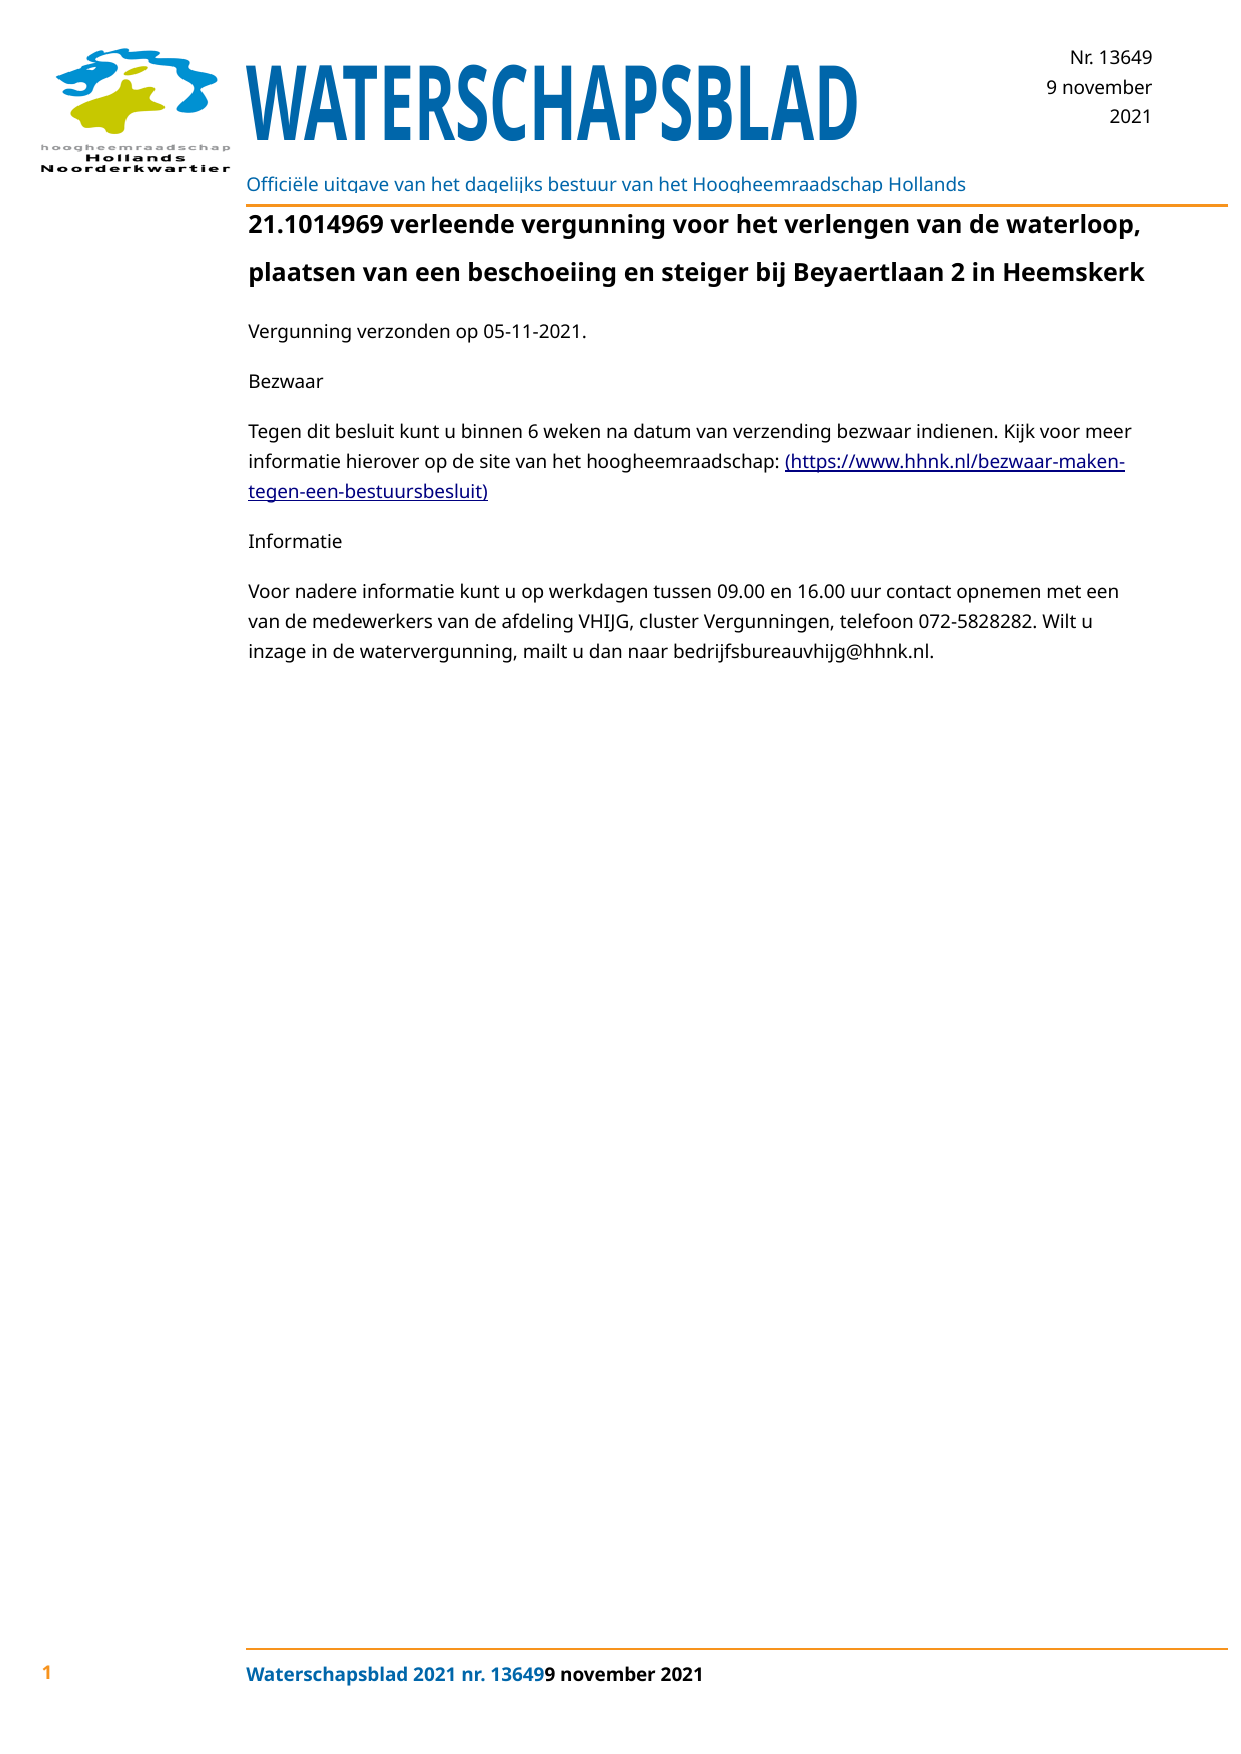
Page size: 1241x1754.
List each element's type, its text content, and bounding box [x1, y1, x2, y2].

text Tegen dit besluit kunt u binnen 6 weken na datum van verzending bezwaar indienen. Kijk voor meer informatie hierover op de site van het hoogheemraadschap: (https://www.hhnk.nl/bezwaar-maken-tegen-een-bestuursbesluit) [248, 419, 1152, 504]
text Vergunning verzonden op 05-11-2021. [248, 318, 1152, 344]
text Informatie [248, 528, 1152, 554]
text Bezwaar [248, 368, 1152, 394]
text 21.1014969 verleende vergunning voor het verlengen van de waterloop, plaatsen van een beschoeiing en steiger bij Beyaertlaan 2 in Heemskerk [248, 207, 1152, 288]
picture [41, 47, 231, 172]
text Voor nadere informatie kunt u op werkdagen tussen 09.00 en 16.00 uur contact opnemen met een van de medewerkers van de afdeling VHIJG, cluster Vergunningen, telefoon 072-5828282. Wilt u inzage in de watervergunning, mailt u dan naar bedrijfsbureauvhijg@hhnk.nl. [248, 579, 1152, 664]
